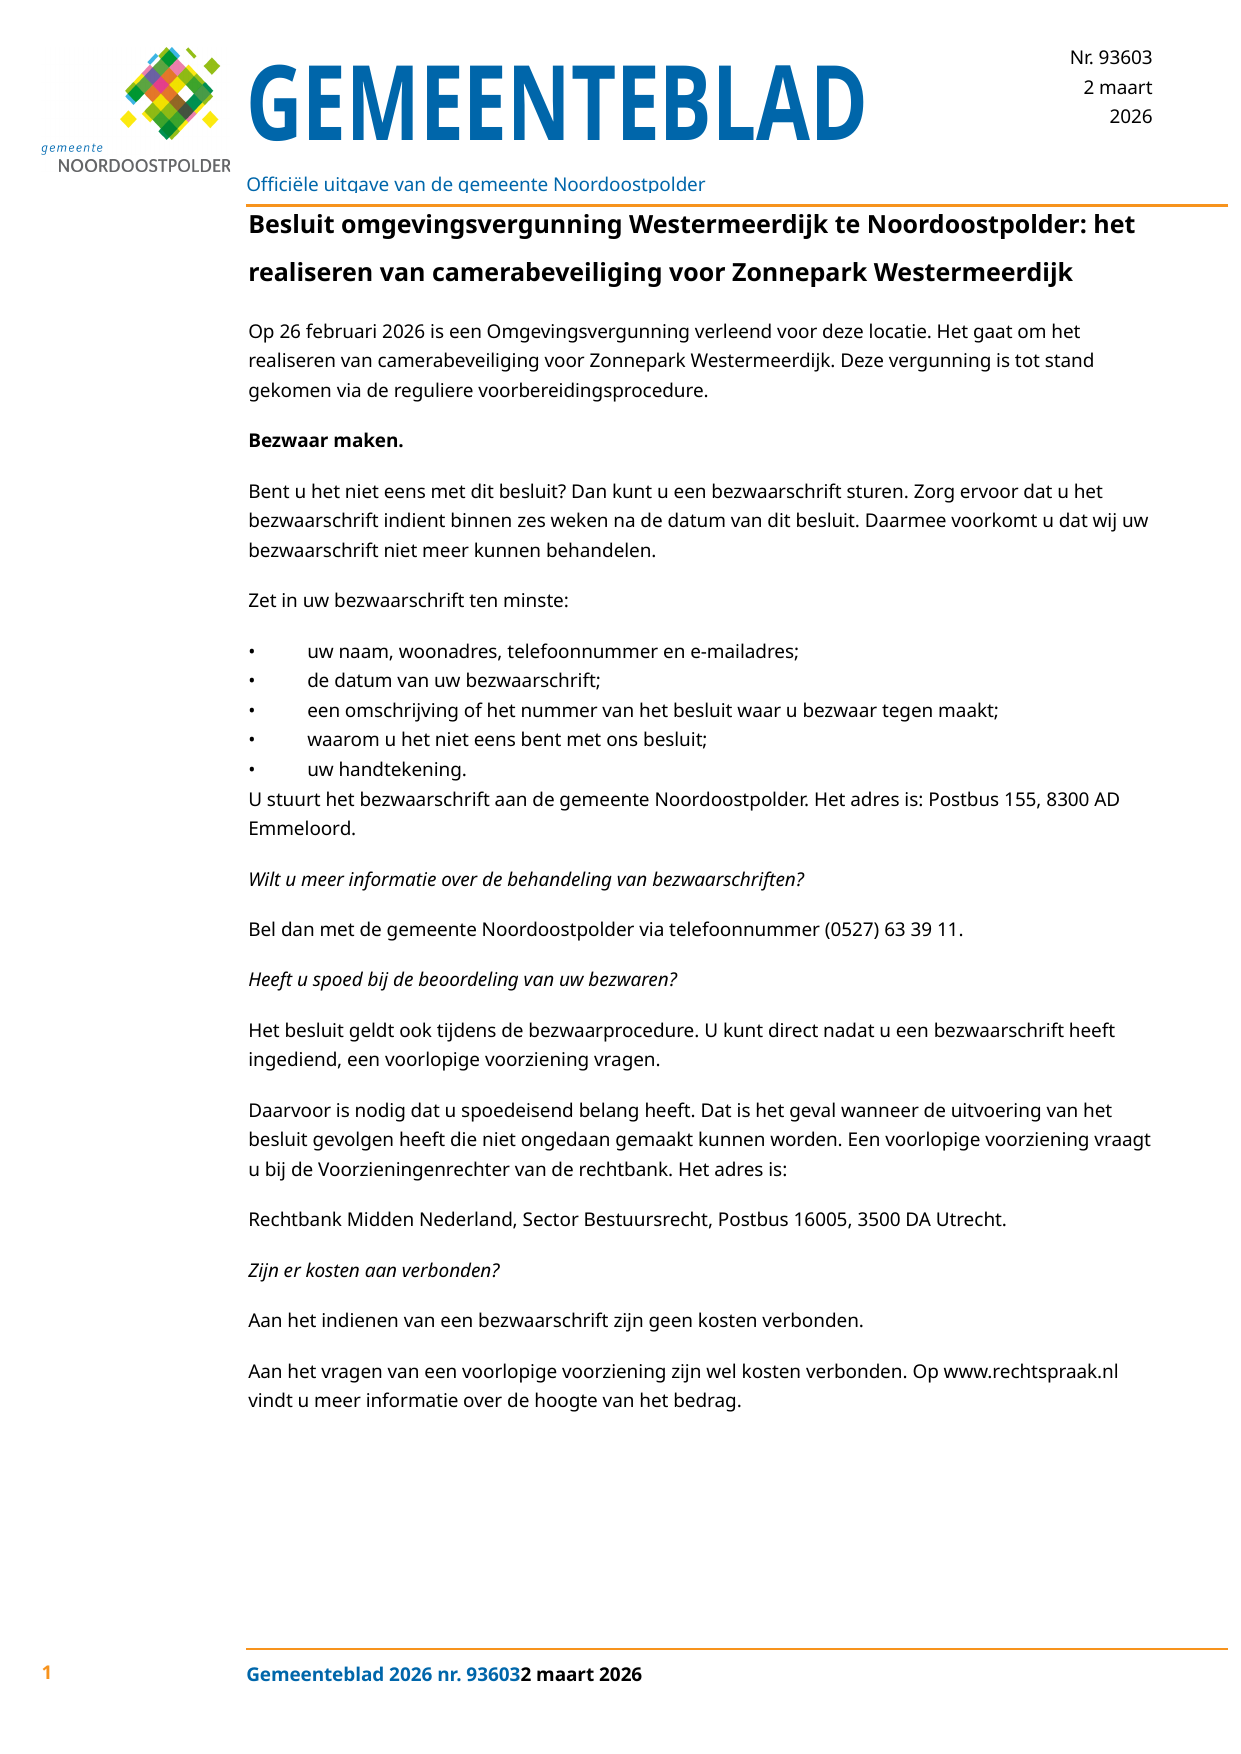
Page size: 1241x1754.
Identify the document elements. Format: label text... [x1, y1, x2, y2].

text Aan het indienen van een bezwaarschrift zijn geen kosten verbonden. [248, 1307, 1152, 1333]
list uw handtekening. [248, 756, 1152, 782]
text Zijn er kosten aan verbonden? [248, 1257, 1152, 1283]
text Bel dan met de gemeente Noordoostpolder via telefoonnummer (0527) 63 39 11. [248, 916, 1152, 942]
text Daarvoor is nodig dat u spoedeisend belang heeft. Dat is het geval wanneer de uitvoering van het besluit gevolgen heeft die niet ongedaan gemaakt kunnen worden. Een voorlopige voorziening vraagt u bij de Voorzieningenrechter van de rechtbank. Het adres is: [248, 1097, 1152, 1182]
text Besluit omgevingsvergunning Westermeerdijk te Noordoostpolder: het realiseren van camerabeveiliging voor Zonnepark Westermeerdijk [248, 207, 1152, 288]
text Bezwaar maken. [248, 427, 1152, 453]
list de datum van uw bezwaarschrift; [248, 667, 1152, 693]
text Aan het vragen van een voorlopige voorziening zijn wel kosten verbonden. Op www.rechtspraak.nl vindt u meer informatie over de hoogte van het bedrag. [248, 1358, 1152, 1413]
text Heeft u spoed bij de beoordeling van uw bezwaren? [248, 967, 1152, 992]
text Rechtbank Midden Nederland, Sector Bestuursrecht, Postbus 16005, 3500 DA Utrecht. [248, 1207, 1152, 1232]
picture [41, 47, 231, 172]
text Het besluit geldt ook tijdens de bezwaarprocedure. U kunt direct nadat u een bezwaarschrift heeft ingediend, een voorlopige voorziening vragen. [248, 1017, 1152, 1072]
text U stuurt het bezwaarschrift aan de gemeente Noordoostpolder. Het adres is: Postbus 155, 8300 AD Emmeloord. [248, 786, 1152, 841]
list uw naam, woonadres, telefoonnummer en e-mailadres; [248, 638, 1152, 664]
text Wilt u meer informatie over de behandeling van bezwaarschriften? [248, 866, 1152, 892]
list een omschrijving of het nummer van het besluit waar u bezwaar tegen maakt; [248, 697, 1152, 723]
text Bent u het niet eens met dit besluit? Dan kunt u een bezwaarschrift sturen. Zorg ervoor dat u het bezwaarschrift indient binnen zes weken na de datum van dit besluit. Daarmee voorkomt u dat wij uw bezwaarschrift niet meer kunnen behandelen. [248, 478, 1152, 563]
list waarom u het niet eens bent met ons besluit; [248, 727, 1152, 752]
text Zet in uw bezwaarschrift ten minste: [248, 587, 1152, 613]
text Op 26 februari 2026 is een Omgevingsvergunning verleend voor deze locatie. Het gaat om het realiseren van camerabeveiliging voor Zonnepark Westermeerdijk. Deze vergunning is tot stand gekomen via de reguliere voorbereidingsprocedure. [248, 318, 1152, 403]
